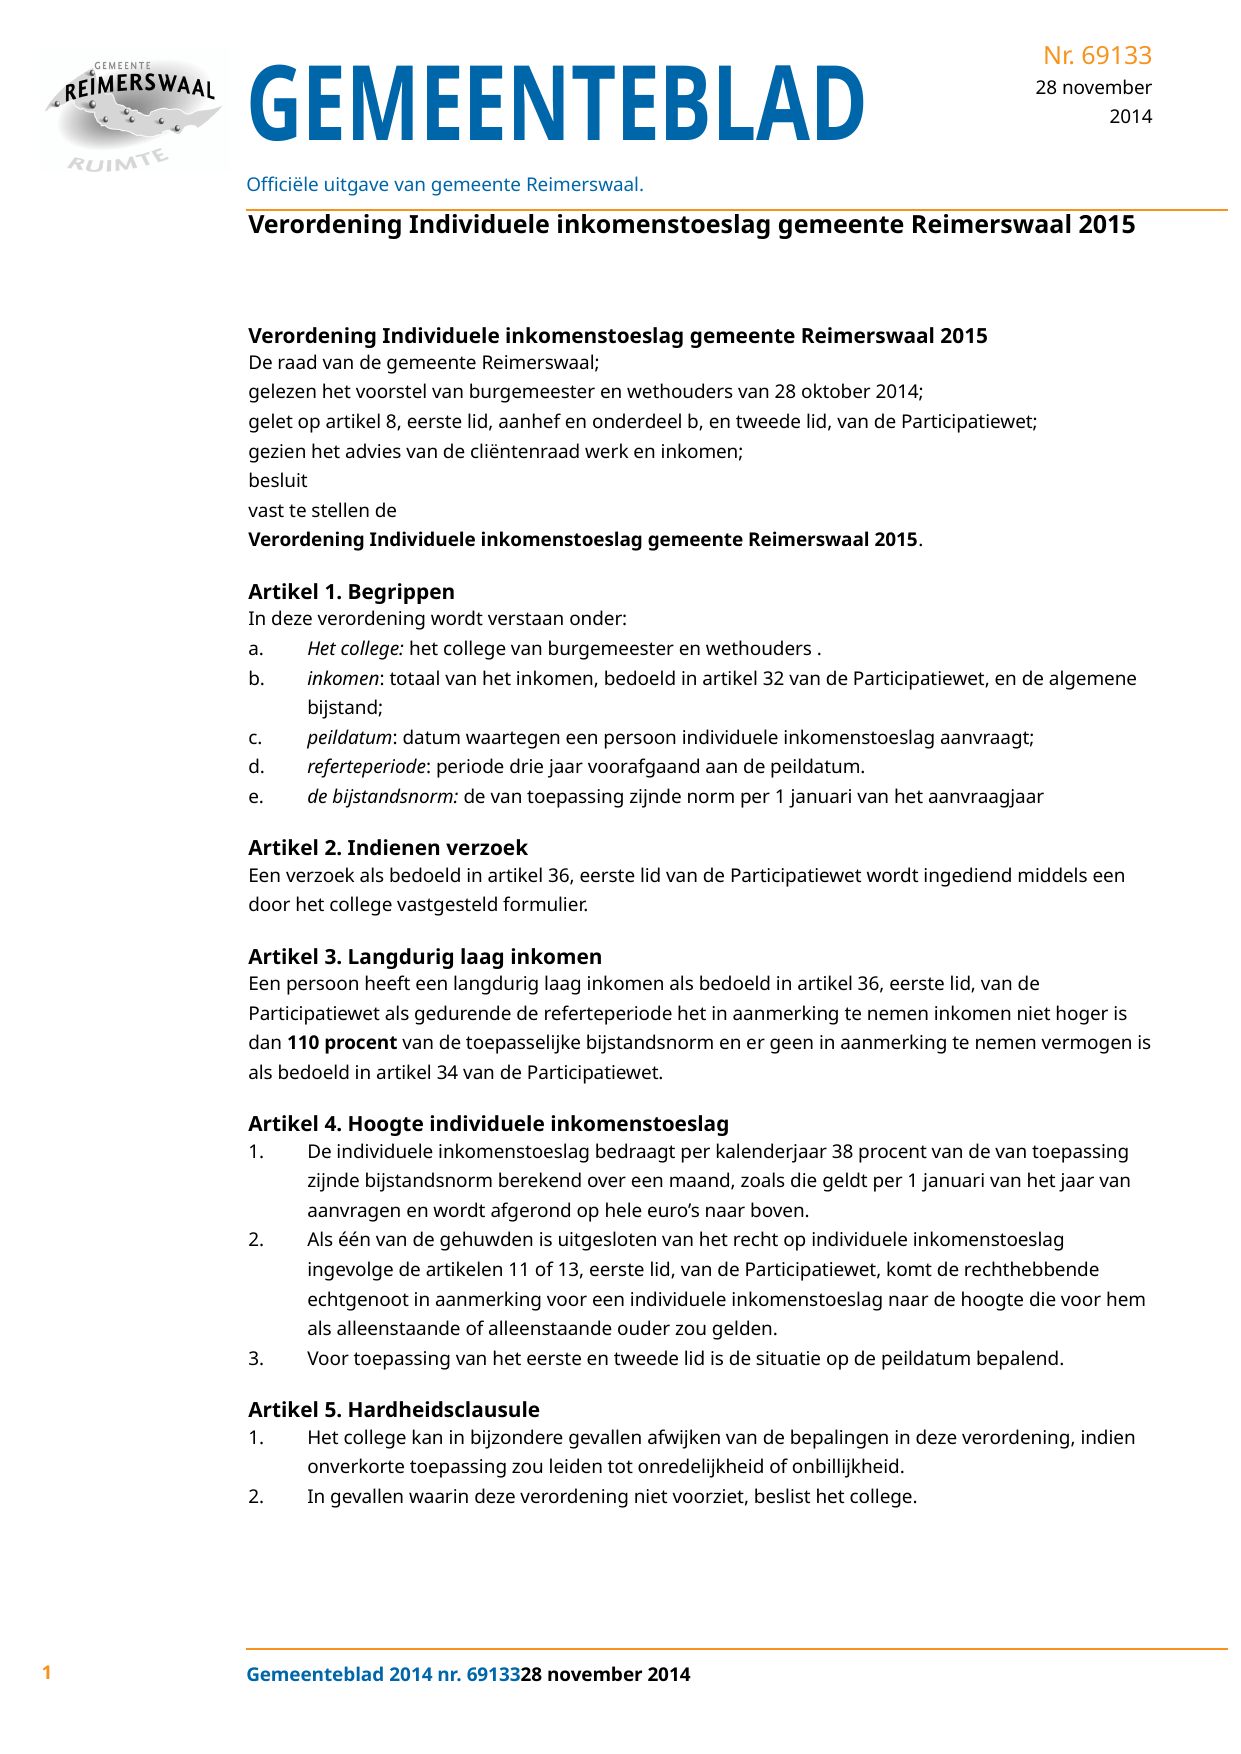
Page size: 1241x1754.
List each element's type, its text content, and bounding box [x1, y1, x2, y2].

list Het college kan in bijzondere gevallen afwijken van de bepalingen in deze verordening, indien onverkorte toepassing zou leiden tot onredelijkheid of onbillijkheid. [248, 1424, 1152, 1479]
list Voor toepassing van het eerste en tweede lid is de situatie op de peildatum bepalend. [248, 1345, 1152, 1371]
list de bijstandsnorm: de van toepassing zijnde norm per 1 januari van het aanvraagjaar [248, 783, 1152, 809]
list In gevallen waarin deze verordening niet voorziet, beslist het college. [248, 1483, 1152, 1509]
text gelezen het voorstel van burgemeester en wethouders van 28 oktober 2014; [248, 379, 1152, 404]
list Als één van de gehuwden is uitgesloten van het recht op individuele inkomenstoeslag ingevolge de artikelen 11 of 13, eerste lid, van de Participatiewet, komt de rechthebbende echtgenoot in aanmerking voor een individuele inkomenstoeslag naar de hoogte die voor hem als alleenstaande of alleenstaande ouder zou gelden. [248, 1227, 1152, 1341]
text Artikel 4. Hoogte individuele inkomenstoeslag [248, 1109, 1152, 1138]
text Artikel 2. Indienen verzoek [248, 833, 1152, 862]
list inkomen: totaal van het inkomen, bedoeld in artikel 32 van de Participatiewet, en de algemene bijstand; [248, 665, 1152, 720]
text Artikel 1. Begrippen [248, 577, 1152, 606]
text gelet op artikel 8, eerste lid, aanhef en onderdeel b, en tweede lid, van de Participatiewet; [248, 408, 1152, 434]
text Artikel 5. Hardheidsclausule [248, 1395, 1152, 1424]
text besluit [248, 467, 1152, 493]
list referteperiode: periode drie jaar voorafgaand aan de peildatum. [248, 753, 1152, 779]
picture [41, 47, 231, 172]
text Verordening Individuele inkomenstoeslag gemeente Reimerswaal 2015 [248, 211, 1152, 241]
text Verordening Individuele inkomenstoeslag gemeente Reimerswaal 2015 [248, 321, 1152, 349]
text In deze verordening wordt verstaan onder: [248, 606, 1152, 631]
text Een verzoek als bedoeld in artikel 36, eerste lid van de Participatiewet wordt ingediend middels een door het college vastgesteld formulier. [248, 862, 1152, 917]
text vast te stellen de [248, 497, 1152, 523]
text Een persoon heeft een langdurig laag inkomen als bedoeld in artikel 36, eerste lid, van de Participatiewet als gedurende de referteperiode het in aanmerking te nemen inkomen niet hoger is dan 110 procent van de toepasselijke bijstandsnorm en er geen in aanmerking te nemen vermogen is als bedoeld in artikel 34 van de Participatiewet. [248, 970, 1152, 1085]
list Het college: het college van burgemeester en wethouders . [248, 635, 1152, 661]
text gezien het advies van de cliëntenraad werk en inkomen; [248, 438, 1152, 464]
text Artikel 3. Langdurig laag inkomen [248, 942, 1152, 970]
list De individuele inkomenstoeslag bedraagt per kalenderjaar 38 procent van de van toepassing zijnde bijstandsnorm berekend over een maand, zoals die geldt per 1 januari van het jaar van aanvragen en wordt afgerond op hele euro’s naar boven. [248, 1138, 1152, 1223]
text Verordening Individuele inkomenstoeslag gemeente Reimerswaal 2015. [248, 527, 1152, 552]
text De raad van de gemeente Reimerswaal; [248, 349, 1152, 375]
list peildatum: datum waartegen een persoon individuele inkomenstoeslag aanvraagt; [248, 724, 1152, 749]
